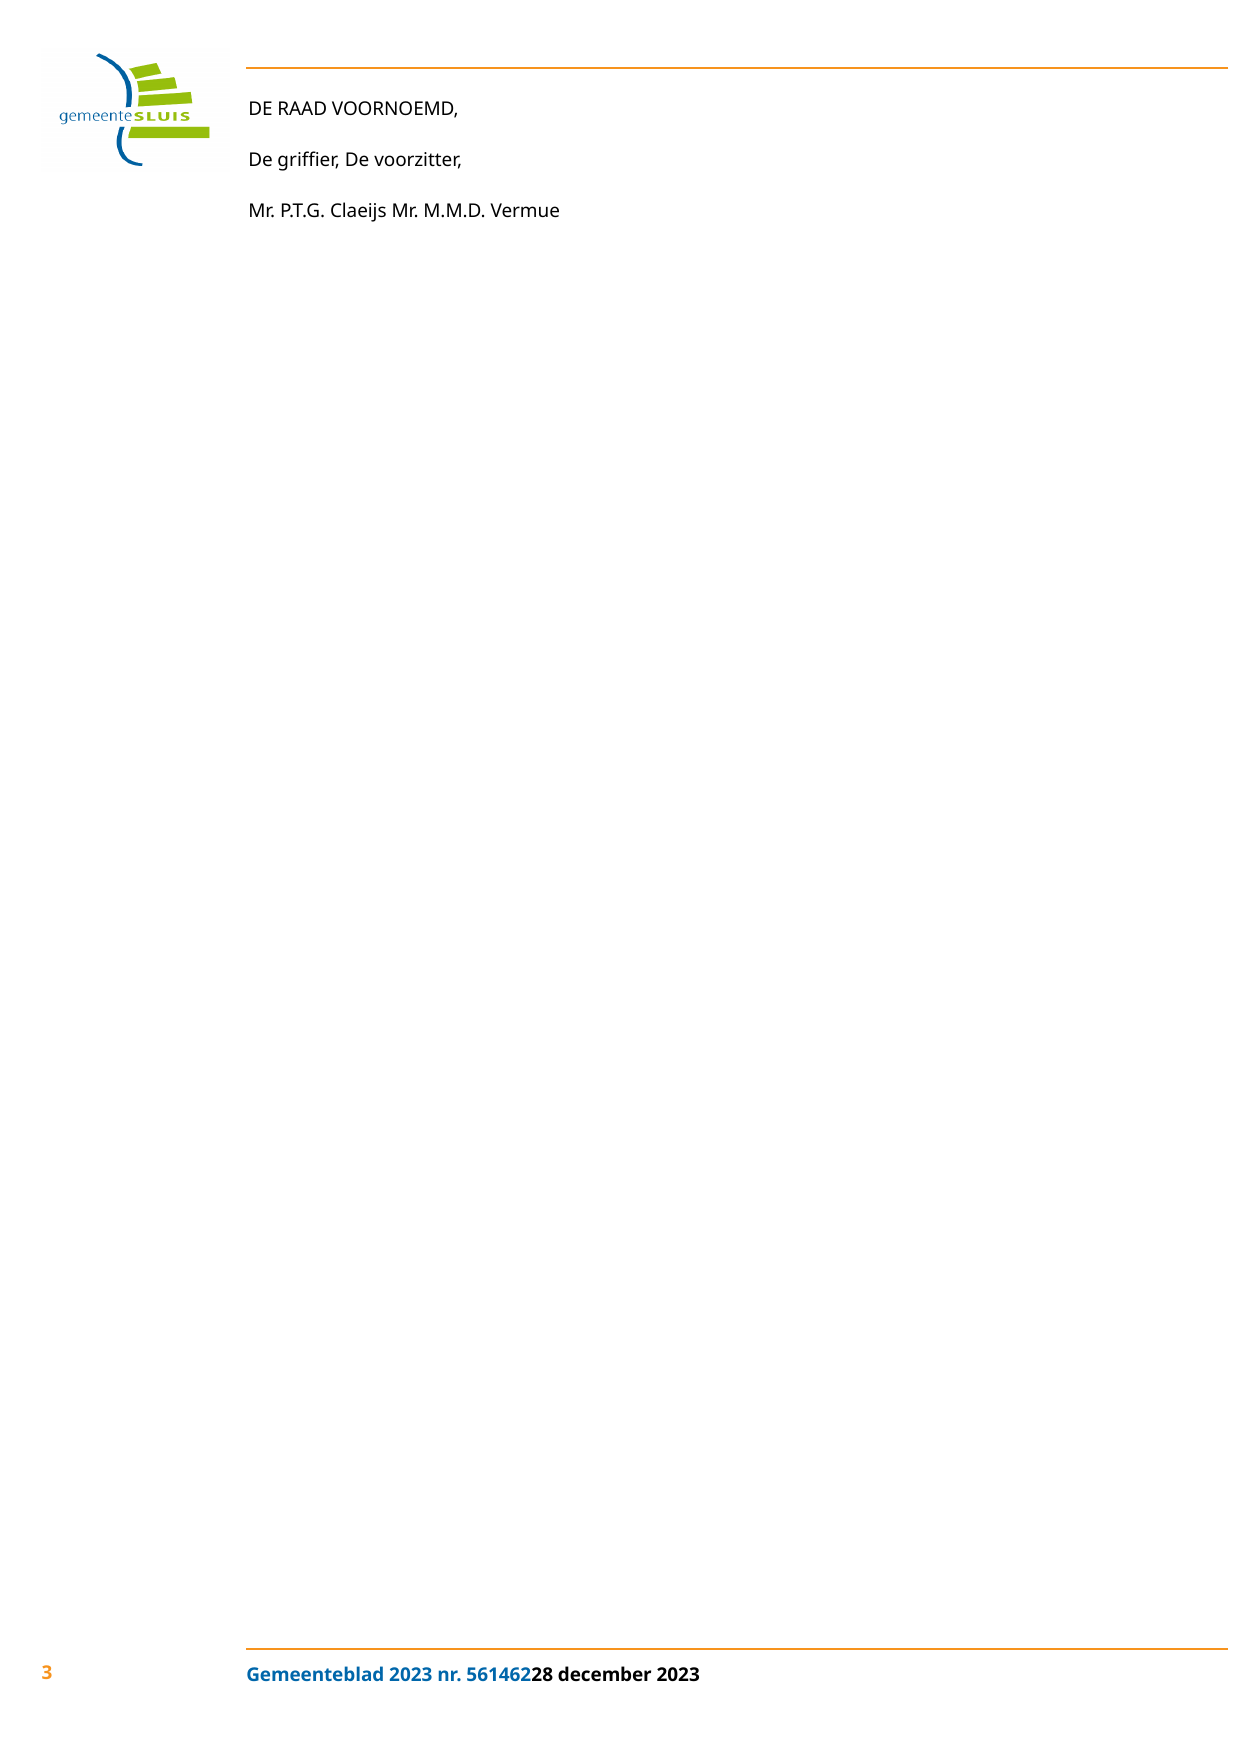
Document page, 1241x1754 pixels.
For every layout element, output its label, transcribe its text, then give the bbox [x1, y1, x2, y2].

text Mr. P.T.G. Claeijs Mr. M.M.D. Vermue [248, 198, 1152, 223]
text De griffier, De voorzitter, [248, 146, 1152, 172]
picture [41, 47, 231, 172]
text DE RAAD VOORNOEMD, [248, 95, 1152, 121]
